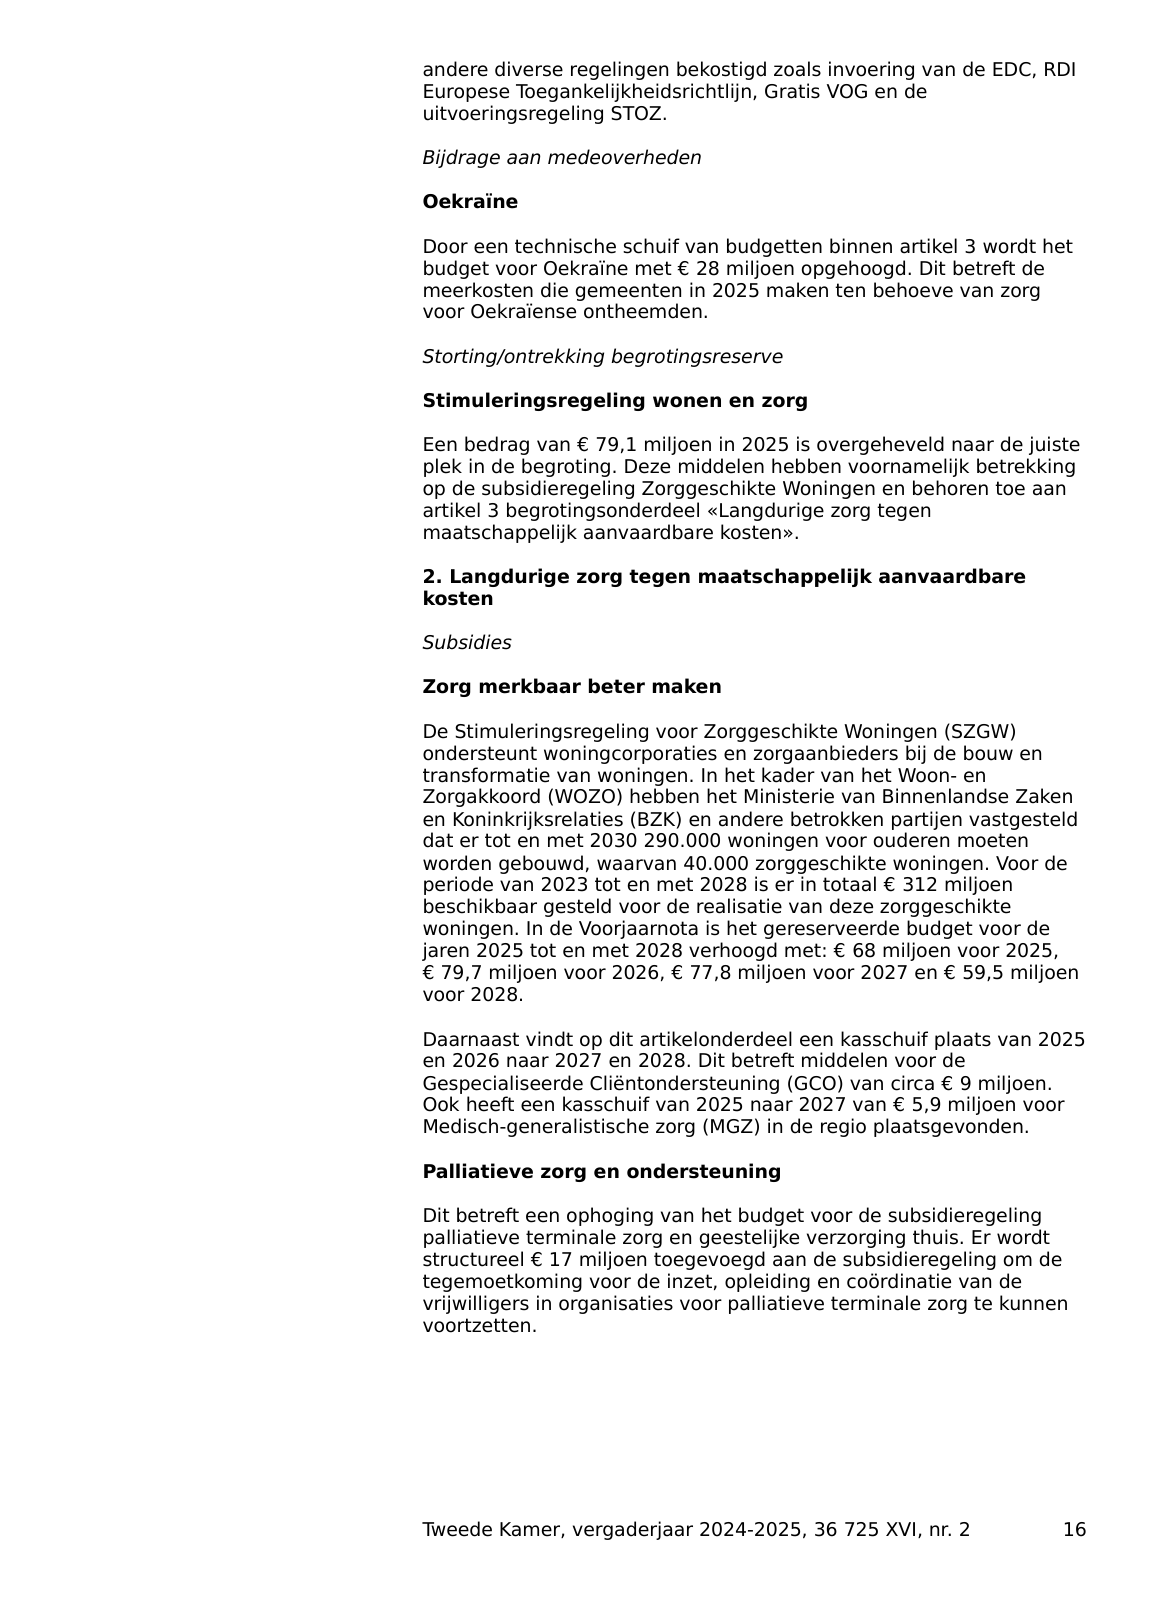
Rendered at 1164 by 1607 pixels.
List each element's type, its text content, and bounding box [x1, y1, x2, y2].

text Door een technische schuif van budgetten binnen artikel 3 wordt het budget voor Oekraïne met € 28 miljoen opgehoogd. Dit betreft de meerkosten die gemeenten in 2025 maken ten behoeve van zorg voor Oekraïense ontheemden. [422, 236, 1087, 323]
text Dit betreft een ophoging van het budget voor de subsidieregeling palliatieve terminale zorg en geestelijke verzorging thuis. Er wordt structureel € 17 miljoen toegevoegd aan de subsidieregeling om de tegemoetkoming voor de inzet, opleiding en coördinatie van de vrijwilligers in organisaties voor palliatieve terminale zorg te kunnen voortzetten. [422, 1205, 1087, 1337]
text andere diverse regelingen bekostigd zoals invoering van de EDC, RDI Europese Toegankelijkheidsrichtlijn, Gratis VOG en de uitvoeringsregeling STOZ. [422, 59, 1087, 125]
subtitle Stimuleringsregeling wonen en zorg [422, 390, 1087, 412]
subtitle Bijdrage aan medeoverheden [422, 147, 1087, 169]
text Daarnaast vindt op dit artikelonderdeel een kasschuif plaats van 2025 en 2026 naar 2027 en 2028. Dit betreft middelen voor de Gespecialiseerde Cliëntondersteuning (GCO) van circa € 9 miljoen. Ook heeft een kasschuif van 2025 naar 2027 van € 5,9 miljoen voor Medisch-generalistische zorg (MGZ) in de regio plaatsgevonden. [422, 1028, 1087, 1138]
subtitle 2. Langdurige zorg tegen maatschappelijk aanvaardbare kosten [422, 566, 1087, 610]
subtitle Subsidies [422, 632, 1087, 654]
subtitle Palliatieve zorg en ondersteuning [422, 1161, 1087, 1182]
subtitle Storting/ontrekking begrotingsreserve [422, 346, 1087, 368]
subtitle Zorg merkbaar beter maken [422, 676, 1087, 698]
text De Stimuleringsregeling voor Zorggeschikte Woningen (SZGW) ondersteunt woningcorporaties en zorgaanbieders bij de bouw en transformatie van woningen. In het kader van het Woon- en Zorgakkoord (WOZO) hebben het Ministerie van Binnenlandse Zaken en Koninkrijksrelaties (BZK) en andere betrokken partijen vastgesteld dat er tot en met 2030 290.000 woningen voor ouderen moeten worden gebouwd, waarvan 40.000 zorggeschikte woningen. Voor de periode van 2023 tot en met 2028 is er in totaal € 312 miljoen beschikbaar gesteld voor de realisatie van deze zorggeschikte woningen. In de Voorjaarnota is het gereserveerde budget voor de jaren 2025 tot en met 2028 verhoogd met: € 68 miljoen voor 2025, € 79,7 miljoen voor 2026, € 77,8 miljoen voor 2027 en € 59,5 miljoen voor 2028. [422, 721, 1087, 1006]
subtitle Oekraïne [422, 191, 1087, 213]
text Een bedrag van € 79,1 miljoen in 2025 is overgeheveld naar de juiste plek in de begroting. Deze middelen hebben voornamelijk betrekking op de subsidieregeling Zorggeschikte Woningen en behoren toe aan artikel 3 begrotingsonderdeel «Langdurige zorg tegen maatschappelijk aanvaardbare kosten». [422, 434, 1087, 544]
